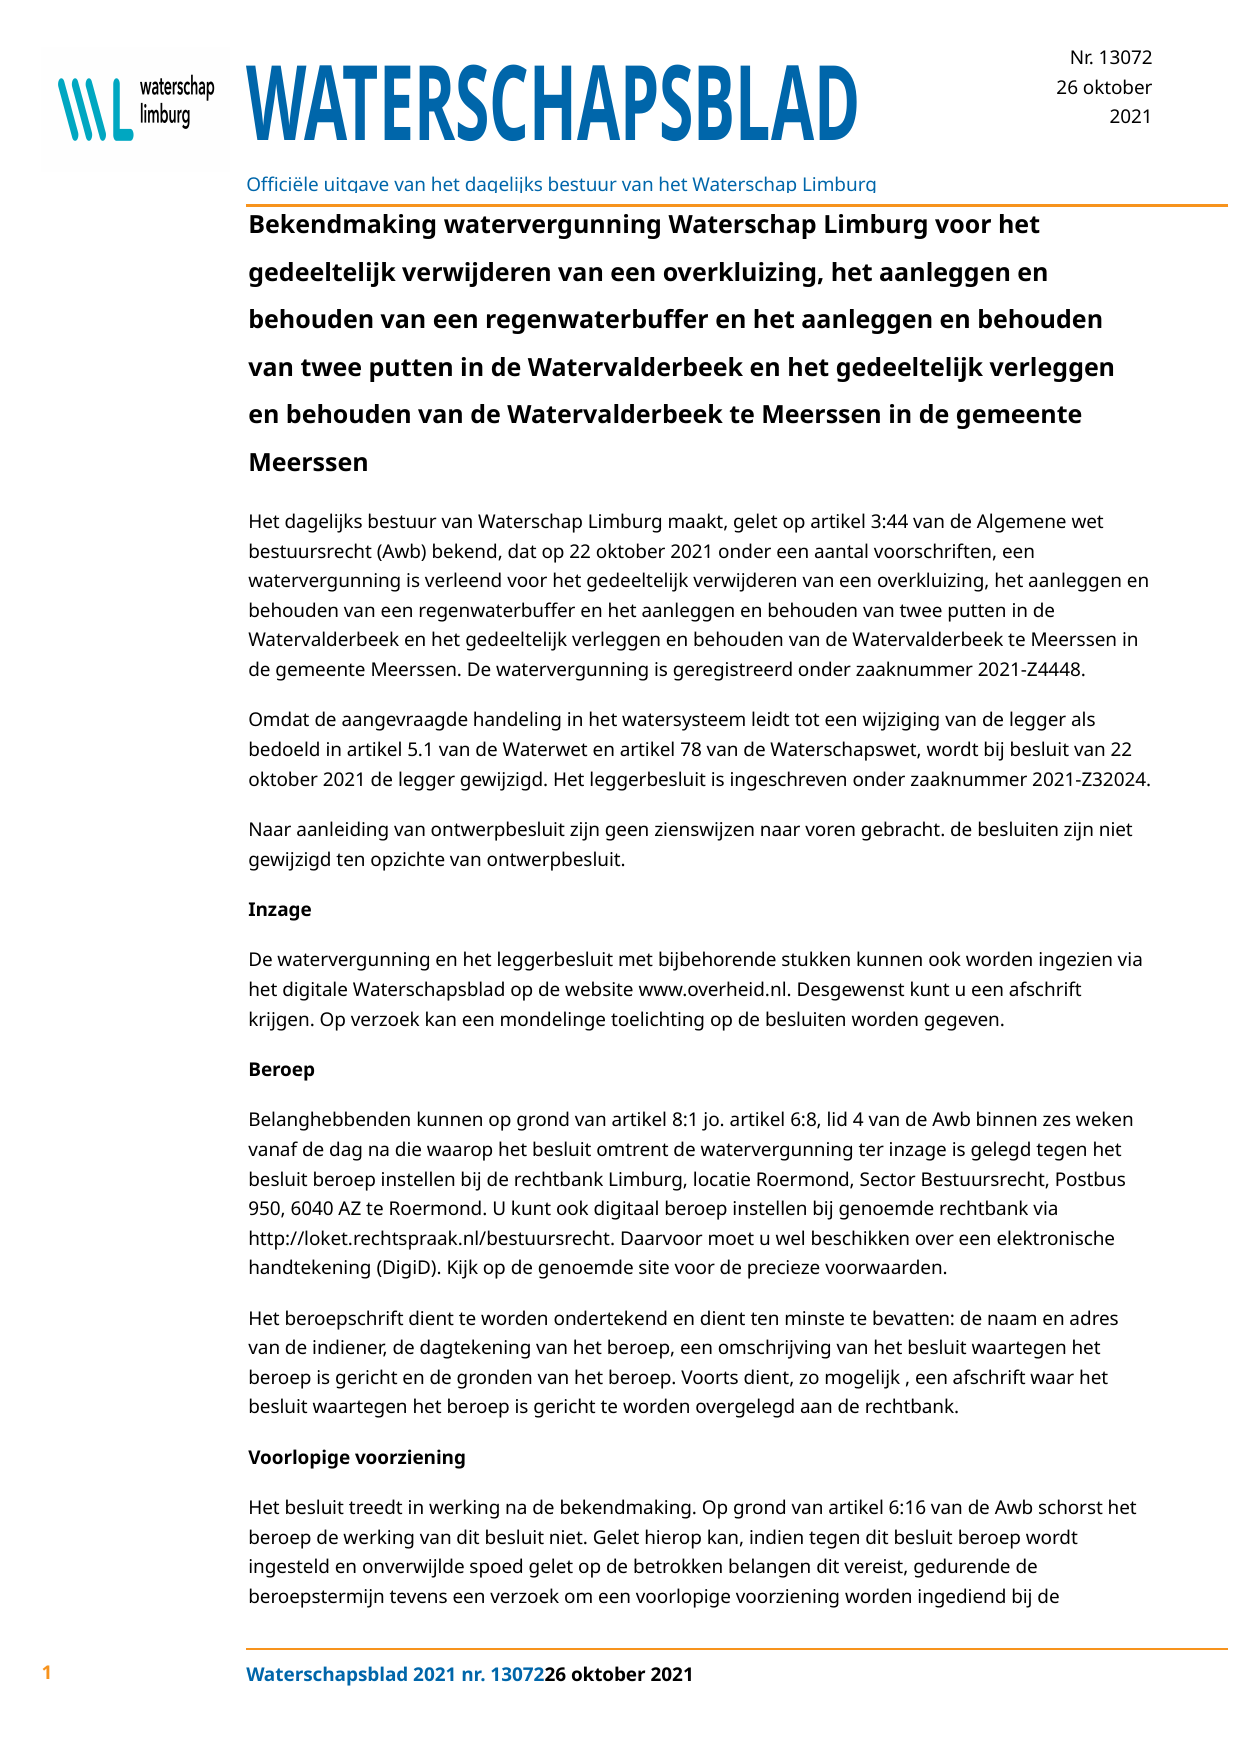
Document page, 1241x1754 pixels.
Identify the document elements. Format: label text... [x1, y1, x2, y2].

text Bekendmaking watervergunning Waterschap Limburg voor het gedeeltelijk verwijderen van een overkluizing, het aanleggen en behouden van een regenwaterbuffer en het aanleggen en behouden van twee putten in de Watervalderbeek en het gedeeltelijk verleggen en behouden van de Watervalderbeek te Meerssen in de gemeente Meerssen [248, 207, 1152, 479]
text Voorlopige voorziening [248, 1444, 1152, 1470]
text Het dagelijks bestuur van Waterschap Limburg maakt, gelet op artikel 3:44 van de Algemene wet bestuursrecht (Awb) bekend, dat op 22 oktober 2021 onder een aantal voorschriften, een watervergunning is verleend voor het gedeeltelijk verwijderen van een overkluizing, het aanleggen en behouden van een regenwaterbuffer en het aanleggen en behouden van twee putten in de Watervalderbeek en het gedeeltelijk verleggen en behouden van de Watervalderbeek te Meerssen in de gemeente Meerssen. De watervergunning is geregistreerd onder zaaknummer 2021-Z4448. [248, 508, 1152, 682]
text Inzage [248, 896, 1152, 922]
text De watervergunning en het leggerbesluit met bijbehorende stukken kunnen ook worden ingezien via het digitale Waterschapsblad op de website www.overheid.nl. Desgewenst kunt u een afschrift krijgen. Op verzoek kan een mondelinge toelichting op de besluiten worden gegeven. [248, 947, 1152, 1032]
text Het besluit treedt in werking na de bekendmaking. Op grond van artikel 6:16 van de Awb schorst het beroep de werking van dit besluit niet. Gelet hierop kan, indien tegen dit besluit beroep wordt ingesteld en onverwijlde spoed gelet op de betrokken belangen dit vereist, gedurende de beroepstermijn tevens een verzoek om een voorlopige voorziening worden ingediend bij de [248, 1494, 1152, 1609]
picture [41, 47, 231, 172]
text Naar aanleiding van ontwerpbesluit zijn geen zienswijzen naar voren gebracht. de besluiten zijn niet gewijzigd ten opzichte van ontwerpbesluit. [248, 816, 1152, 872]
text Het beroepschrift dient te worden ondertekend en dient ten minste te bevatten: de naam en adres van de indiener, de dagtekening van het beroep, een omschrijving van het besluit waartegen het beroep is gericht en de gronden van het beroep. Voorts dient, zo mogelijk , een afschrift waar het besluit waartegen het beroep is gericht te worden overgelegd aan de rechtbank. [248, 1305, 1152, 1419]
text Beroep [248, 1056, 1152, 1082]
text Belanghebbenden kunnen op grond van artikel 8:1 jo. artikel 6:8, lid 4 van de Awb binnen zes weken vanaf de dag na die waarop het besluit omtrent de watervergunning ter inzage is gelegd tegen het besluit beroep instellen bij de rechtbank Limburg, locatie Roermond, Sector Bestuursrecht, Postbus 950, 6040 AZ te Roermond. U kunt ook digitaal beroep instellen bij genoemde rechtbank via http://loket.rechtspraak.nl/bestuursrecht. Daarvoor moet u wel beschikken over een elektronische handtekening (DigiD). Kijk op de genoemde site voor de precieze voorwaarden. [248, 1107, 1152, 1280]
text Omdat de aangevraagde handeling in het watersysteem leidt tot een wijziging van de legger als bedoeld in artikel 5.1 van de Waterwet en artikel 78 van de Waterschapswet, wordt bij besluit van 22 oktober 2021 de legger gewijzigd. Het leggerbesluit is ingeschreven onder zaaknummer 2021-Z32024. [248, 707, 1152, 792]
